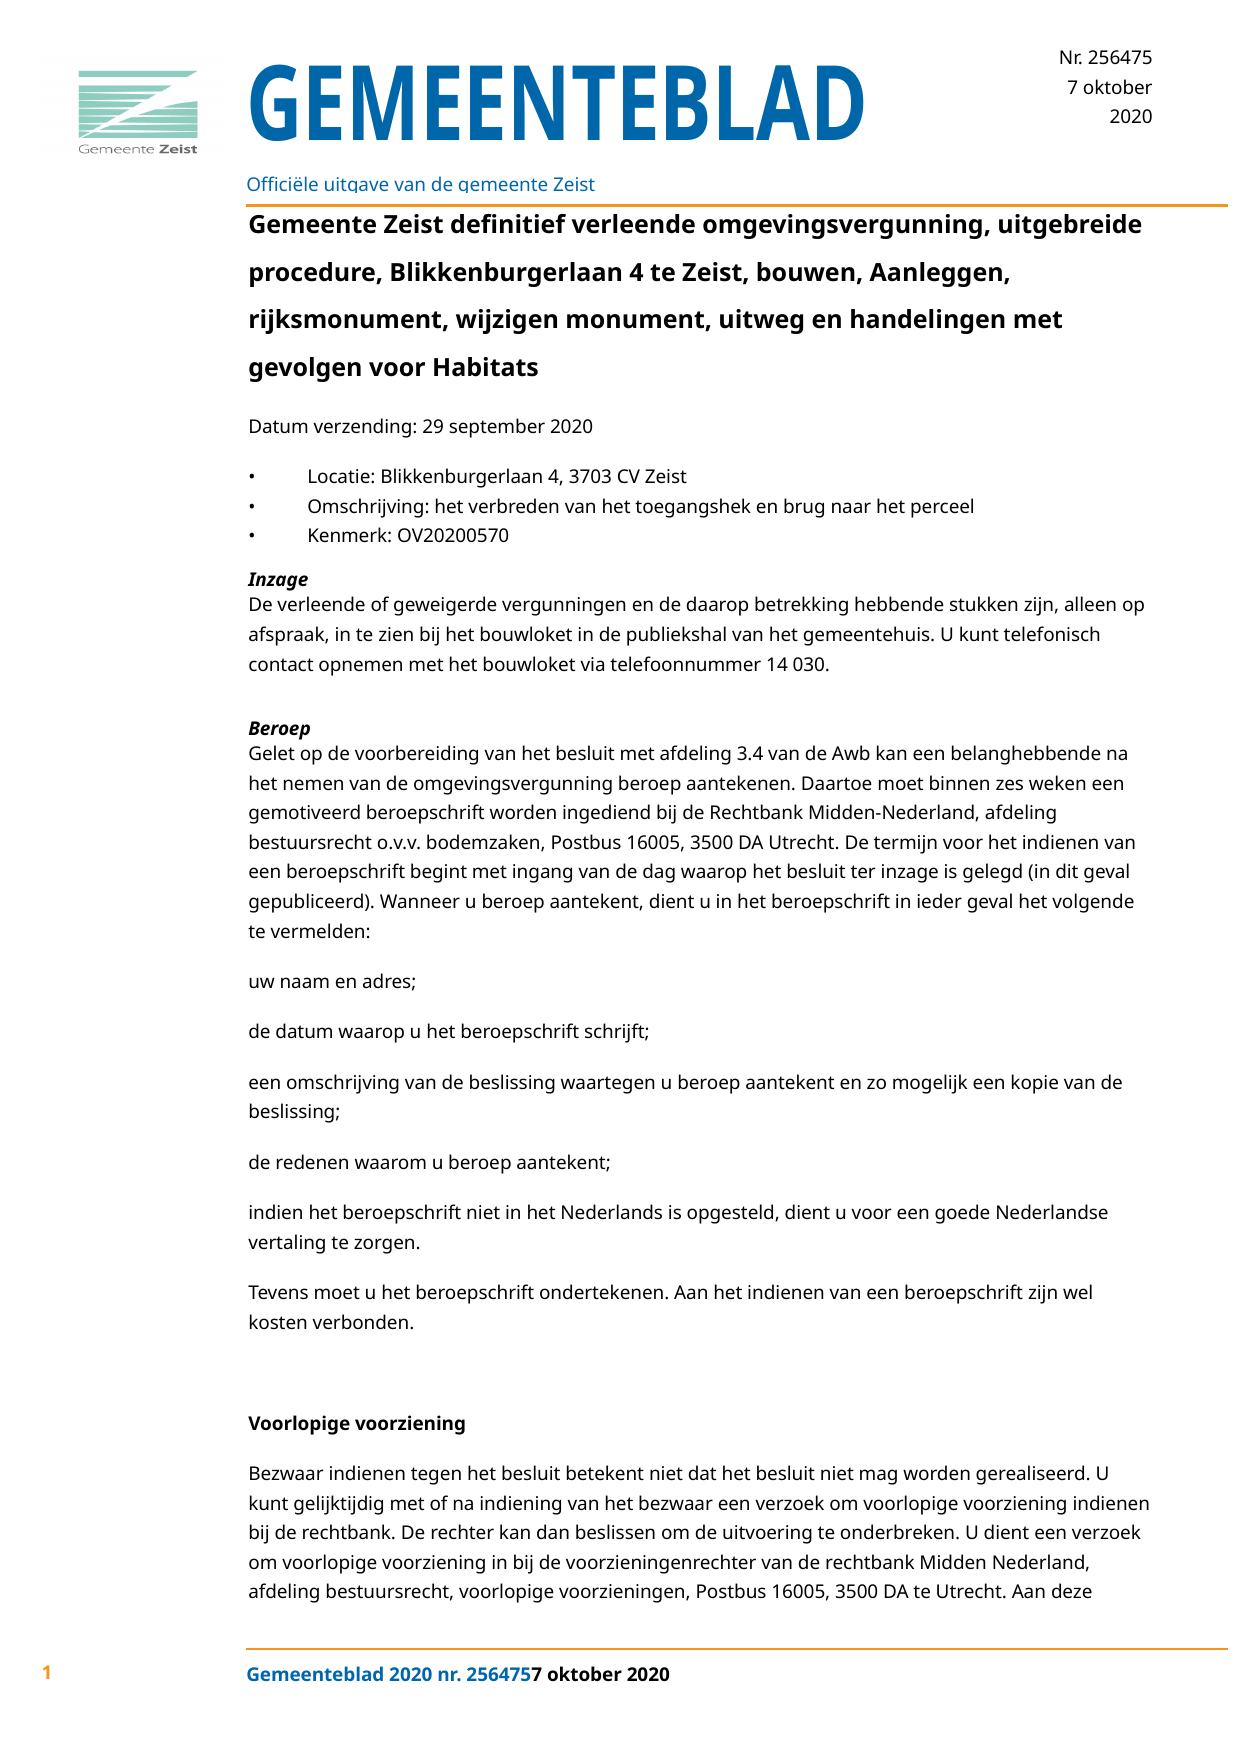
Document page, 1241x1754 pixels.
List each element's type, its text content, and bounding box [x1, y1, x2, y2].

list Kenmerk: OV20200570 [248, 523, 1152, 548]
text Tevens moet u het beroepschrift ondertekenen. Aan het indienen van een beroepschrift zijn wel kosten verbonden. [248, 1279, 1152, 1335]
text Bezwaar indienen tegen het besluit betekent niet dat het besluit niet mag worden gerealiseerd. U kunt gelijktijdig met of na indiening van het bezwaar een verzoek om voorlopige voorziening indienen bij de rechtbank. De rechter kan dan beslissen om de uitvoering te onderbreken. U dient een verzoek om voorlopige voorziening in bij de voorzieningenrechter van de rechtbank Midden Nederland, afdeling bestuursrecht, voorlopige voorzieningen, Postbus 16005, 3500 DA te Utrecht. Aan deze [248, 1460, 1152, 1604]
text Inzage [248, 566, 1152, 592]
text een omschrijving van de beslissing waartegen u beroep aantekent en zo mogelijk een kopie van de beslissing; [248, 1069, 1152, 1124]
list Omschrijving: het verbreden van het toegangshek en brug naar het perceel [248, 493, 1152, 519]
list Locatie: Blikkenburgerlaan 4, 3703 CV Zeist [248, 463, 1152, 489]
text De verleende of geweigerde vergunningen en de daarop betrekking hebbende stukken zijn, alleen op afspraak, in te zien bij het bouwloket in de publiekshal van het gemeentehuis. U kunt telefonisch contact opnemen met het bouwloket via telefoonnummer 14 030. [248, 592, 1152, 676]
text Gemeente Zeist definitief verleende omgevingsvergunning, uitgebreide procedure, Blikkenburgerlaan 4 te Zeist, bouwen, Aanleggen, rijksmonument, wijzigen monument, uitweg en handelingen met gevolgen voor Habitats [248, 207, 1152, 384]
text uw naam en adres; [248, 968, 1152, 994]
text Gelet op de voorbereiding van het besluit met afdeling 3.4 van de Awb kan een belanghebbende na het nemen van de omgevingsvergunning beroep aantekenen. Daartoe moet binnen zes weken een gemotiveerd beroepschrift worden ingediend bij de Rechtbank Midden-Nederland, afdeling bestuursrecht o.v.v. bodemzaken, Postbus 16005, 3500 DA Utrecht. De termijn voor het indienen van een beroepschrift begint met ingang van de dag waarop het besluit ter inzage is gelegd (in dit geval gepubliceerd). Wanneer u beroep aantekent, dient u in het beroepschrift in ieder geval het volgende te vermelden: [248, 740, 1152, 944]
text Datum verzending: 29 september 2020 [248, 413, 1152, 439]
text Voorlopige voorziening [248, 1410, 1152, 1436]
text indien het beroepschrift niet in het Nederlands is opgesteld, dient u voor een goede Nederlandse vertaling te zorgen. [248, 1199, 1152, 1255]
text Beroep [248, 715, 1152, 740]
text de redenen waarom u beroep aantekent; [248, 1149, 1152, 1175]
text de datum waarop u het beroepschrift schrijft; [248, 1019, 1152, 1044]
picture [41, 47, 231, 172]
